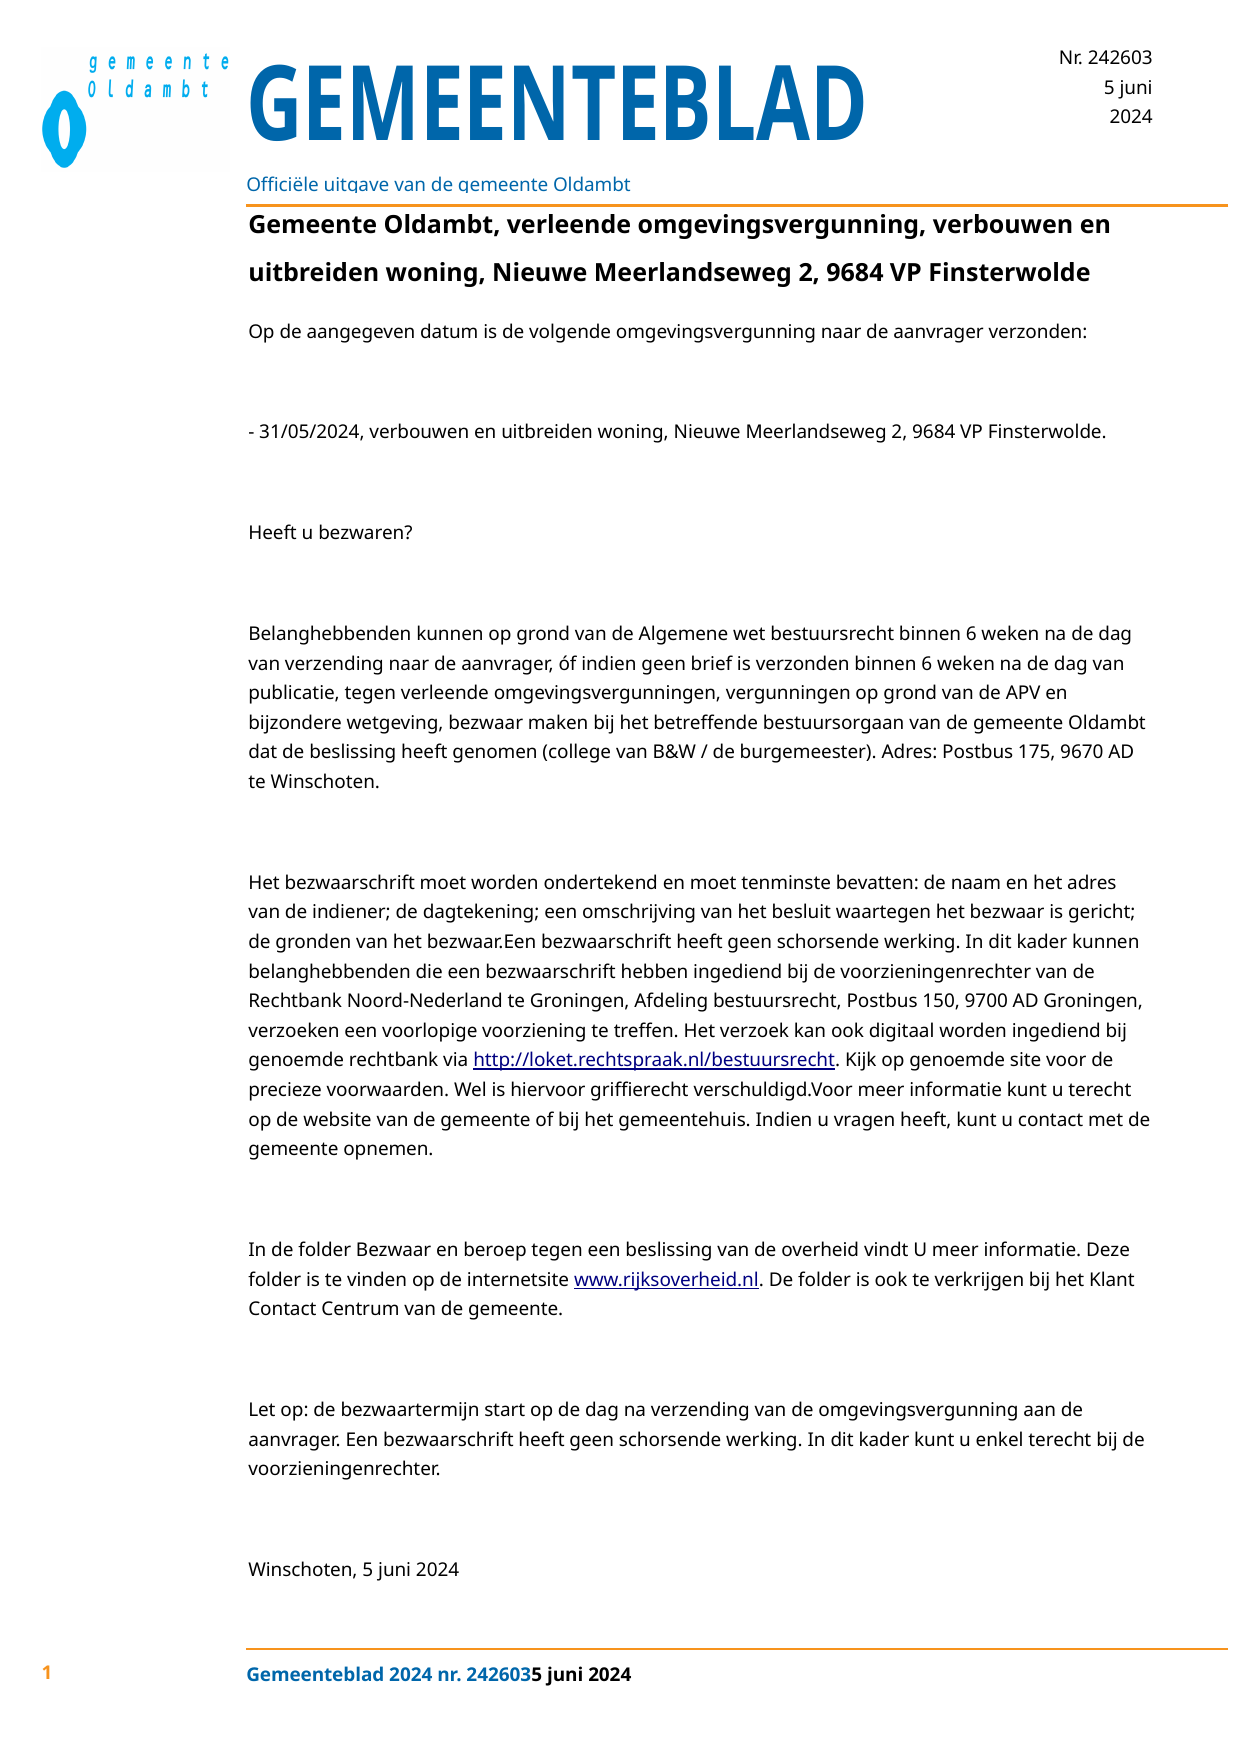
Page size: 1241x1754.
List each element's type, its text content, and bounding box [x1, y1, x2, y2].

text Op de aangegeven datum is de volgende omgevingsvergunning naar de aanvrager verzonden: [248, 318, 1152, 344]
text Het bezwaarschrift moet worden ondertekend en moet tenminste bevatten: de naam en het adres van de indiener; de dagtekening; een omschrijving van het besluit waartegen het bezwaar is gericht; de gronden van het bezwaar.Een bezwaarschrift heeft geen schorsende werking. In dit kader kunnen belanghebbenden die een bezwaarschrift hebben ingediend bij de voorzieningenrechter van de Rechtbank Noord-Nederland te Groningen, Afdeling bestuursrecht, Postbus 150, 9700 AD Groningen, verzoeken een voorlopige voorziening te treffen. Het verzoek kan ook digitaal worden ingediend bij genoemde rechtbank via http://loket.rechtspraak.nl/bestuursrecht. Kijk op genoemde site voor de precieze voorwaarden. Wel is hiervoor griffierecht verschuldigd.Voor meer informatie kunt u terecht op de website van de gemeente of bij het gemeentehuis. Indien u vragen heeft, kunt u contact met de gemeente opnemen. [248, 869, 1152, 1161]
text Heeft u bezwaren? [248, 519, 1152, 545]
text Gemeente Oldambt, verleende omgevingsvergunning, verbouwen en uitbreiden woning, Nieuwe Meerlandseweg 2, 9684 VP Finsterwolde [248, 207, 1152, 288]
text Winschoten, 5 juni 2024 [248, 1556, 1152, 1582]
text - 31/05/2024, verbouwen en uitbreiden woning, Nieuwe Meerlandseweg 2, 9684 VP Finsterwolde. [248, 419, 1152, 444]
text Belanghebbenden kunnen op grond van de Algemene wet bestuursrecht binnen 6 weken na de dag van verzending naar de aanvrager, óf indien geen brief is verzonden binnen 6 weken na de dag van publicatie, tegen verleende omgevingsvergunningen, vergunningen op grond van de APV en bijzondere wetgeving, bezwaar maken bij het betreffende bestuursorgaan van de gemeente Oldambt dat de beslissing heeft genomen (college van B&W / de burgemeester). Adres: Postbus 175, 9670 AD te Winschoten. [248, 620, 1152, 794]
text In de folder Bezwaar en beroep tegen een beslissing van de overheid vindt U meer informatie. Deze folder is te vinden op de internetsite www.rijksoverheid.nl. De folder is ook te verkrijgen bij het Klant Contact Centrum van de gemeente. [248, 1236, 1152, 1321]
picture [41, 47, 231, 172]
text Let op: de bezwaartermijn start op de dag na verzending van de omgevingsvergunning aan de aanvrager. Een bezwaarschrift heeft geen schorsende werking. In dit kader kunt u enkel terecht bij de voorzieningenrechter. [248, 1396, 1152, 1481]
